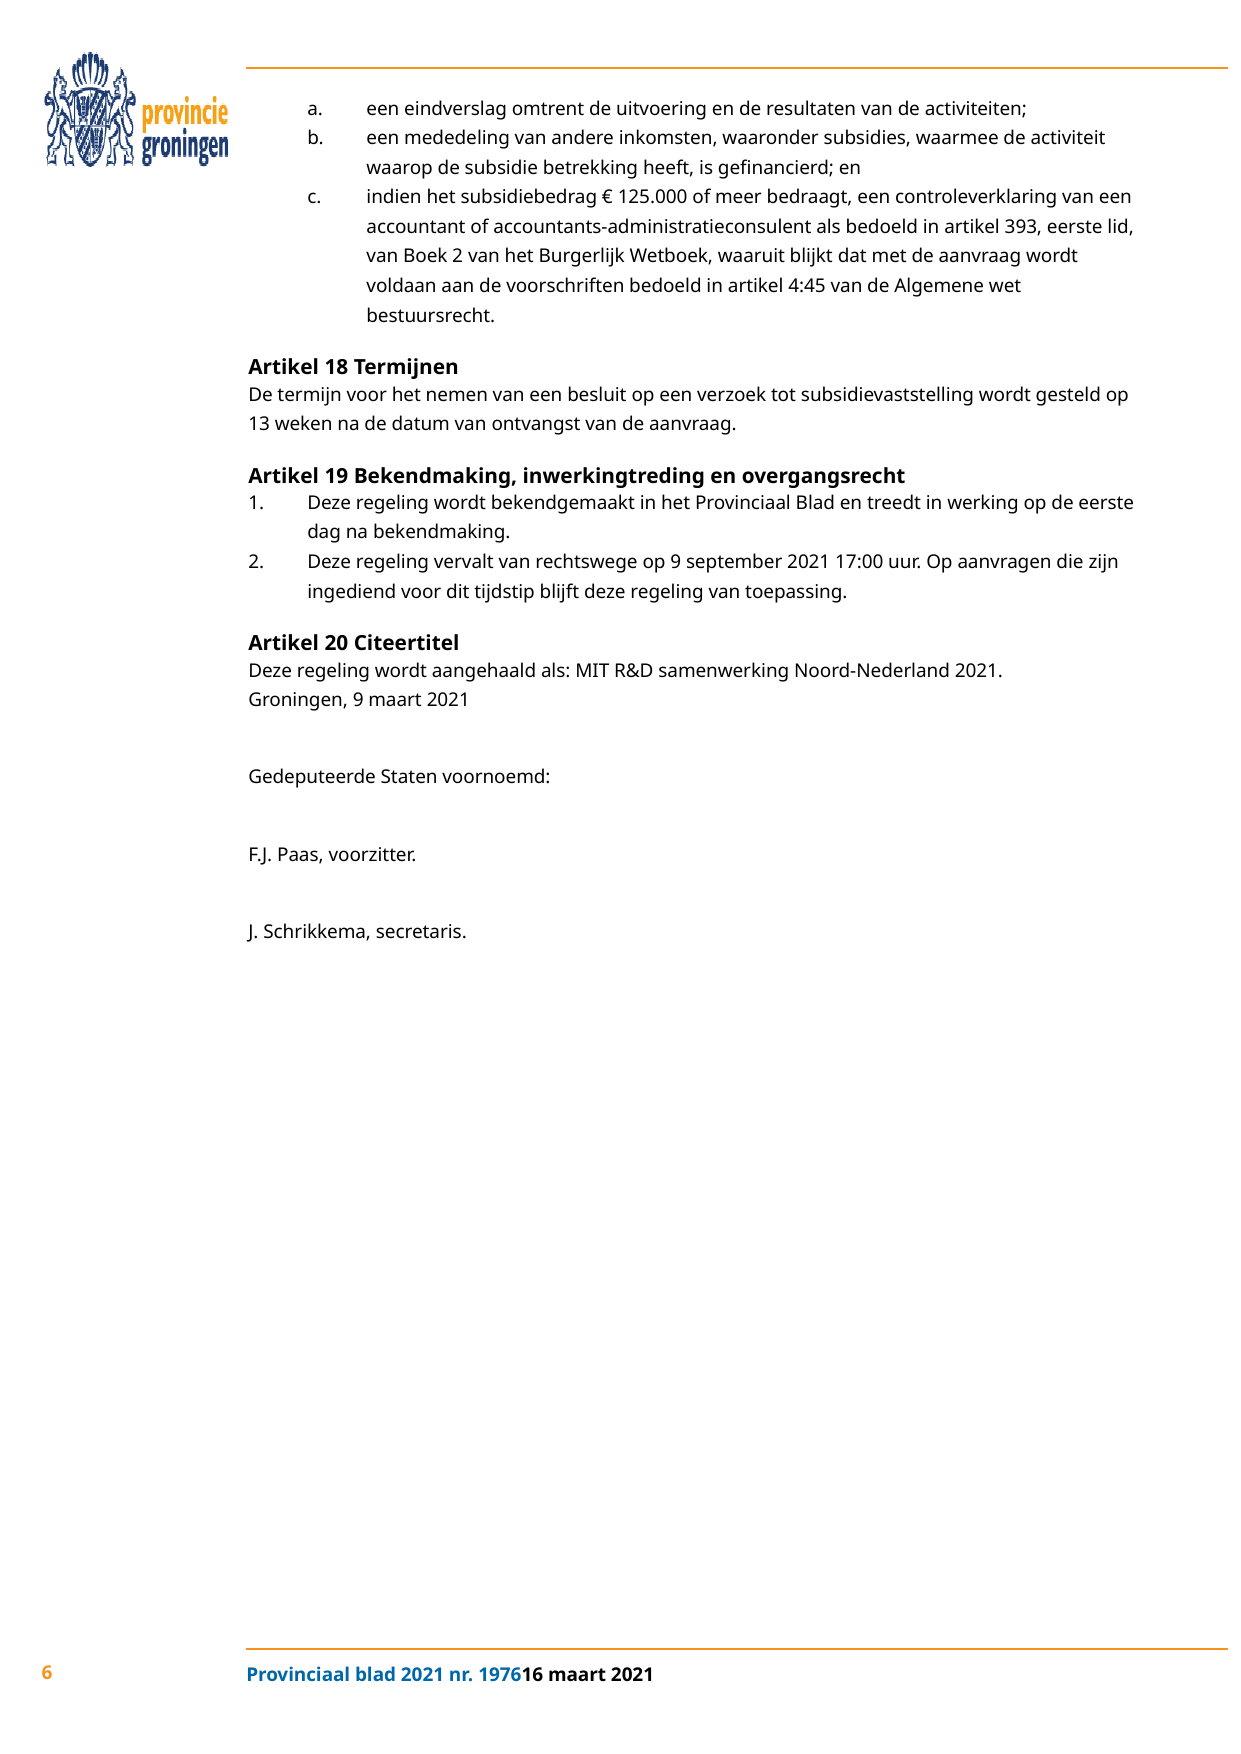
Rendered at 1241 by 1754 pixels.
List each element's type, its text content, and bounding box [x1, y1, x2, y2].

text Deze regeling wordt aangehaald als: MIT R&D samenwerking Noord-Nederland 2021. [248, 657, 1152, 682]
picture [41, 47, 231, 172]
text Artikel 20 Citeertitel [248, 628, 1152, 657]
list Deze regeling vervalt van rechtswege op 9 september 2021 17:00 uur. Op aanvragen die zijn ingediend voor dit tijdstip blijft deze regeling van toepassing. [248, 548, 1152, 604]
text Gedeputeerde Staten voornoemd: [248, 763, 1152, 789]
list een eindverslag omtrent de uitvoering en de resultaten van de activiteiten; [307, 95, 1152, 121]
text J. Schrikkema, secretaris. [248, 918, 1152, 944]
text De termijn voor het nemen van een besluit op een verzoek tot subsidievaststelling wordt gesteld op 13 weken na de datum van ontvangst van de aanvraag. [248, 381, 1152, 436]
text Artikel 19 Bekendmaking, inwerkingtreding en overgangsrecht [248, 461, 1152, 489]
list Deze regeling wordt bekendgemaakt in het Provinciaal Blad en treedt in werking op de eerste dag na bekendmaking. [248, 489, 1152, 544]
text Artikel 18 Termijnen [248, 352, 1152, 381]
text F.J. Paas, voorzitter. [248, 841, 1152, 866]
list een mededeling van andere inkomsten, waaronder subsidies, waarmee de activiteit waarop de subsidie betrekking heeft, is gefinancierd; en [307, 124, 1152, 180]
text Groningen, 9 maart 2021 [248, 686, 1152, 712]
list indien het subsidiebedrag € 125.000 of meer bedraagt, een controleverklaring van een accountant of accountants-administratieconsulent als bedoeld in artikel 393, eerste lid, van Boek 2 van het Burgerlijk Wetboek, waaruit blijkt dat met de aanvraag wordt voldaan aan de voorschriften bedoeld in artikel 4:45 van de Algemene wet bestuursrecht. [307, 183, 1152, 328]
